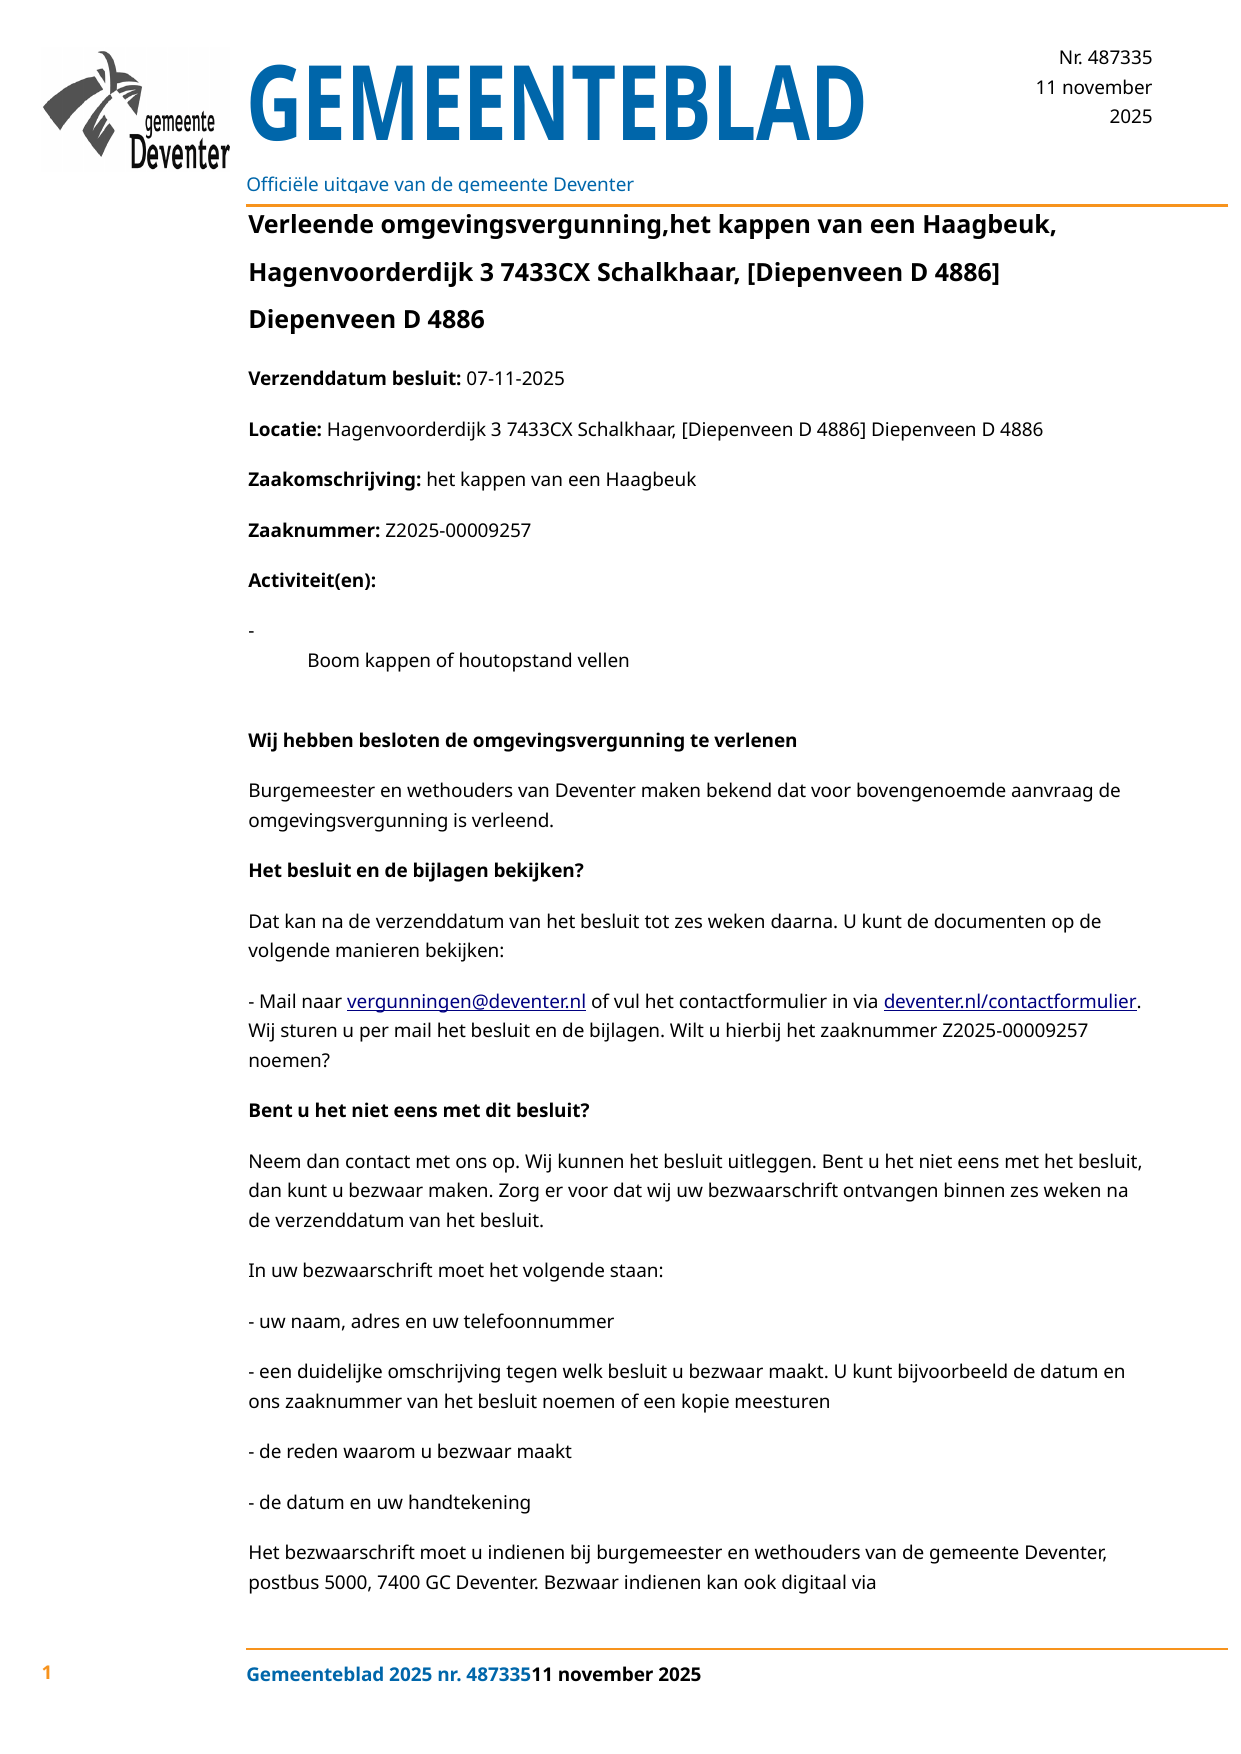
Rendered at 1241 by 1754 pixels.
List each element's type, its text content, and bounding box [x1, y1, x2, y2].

text Zaaknummer: Z2025-00009257 [248, 517, 1152, 542]
text In uw bezwaarschrift moet het volgende staan: [248, 1258, 1152, 1283]
text Locatie: Hagenvoorderdijk 3 7433CX Schalkhaar, [Diepenveen D 4886] Diepenveen D 4886 [248, 416, 1152, 442]
text Het bezwaarschrift moet u indienen bij burgemeester en wethouders van de gemeente Deventer, postbus 5000, 7400 GC Deventer. Bezwaar indienen kan ook digitaal via [248, 1539, 1152, 1594]
text Dat kan na de verzenddatum van het besluit tot zes weken daarna. U kunt de documenten op de volgende manieren bekijken: [248, 908, 1152, 963]
text - Mail naar vergunningen@deventer.nl of vul het contactformulier in via deventer.nl/contactformulier. Wij sturen u per mail het besluit en de bijlagen. Wilt u hierbij het zaaknummer Z2025-00009257 noemen? [248, 988, 1152, 1073]
text Het besluit en de bijlagen bekijken? [248, 858, 1152, 883]
text - de datum en uw handtekening [248, 1489, 1152, 1514]
text - uw naam, adres en uw telefoonnummer [248, 1308, 1152, 1334]
picture [41, 47, 231, 172]
text Verzenddatum besluit: 07-11-2025 [248, 366, 1152, 391]
text Bent u het niet eens met dit besluit? [248, 1098, 1152, 1123]
text Activiteit(en): [248, 567, 1152, 593]
text Zaakomschrijving: het kappen van een Haagbeuk [248, 466, 1152, 492]
text - een duidelijke omschrijving tegen welk besluit u bezwaar maakt. U kunt bijvoorbeeld de datum en ons zaaknummer van het besluit noemen of een kopie meesturen [248, 1358, 1152, 1414]
text Wij hebben besloten de omgevingsvergunning te verlenen [248, 727, 1152, 753]
text Neem dan contact met ons op. Wij kunnen het besluit uitleggen. Bent u het niet eens met het besluit, dan kunt u bezwaar maken. Zorg er voor dat wij uw bezwaarschrift ontvangen binnen zes weken na de verzenddatum van het besluit. [248, 1148, 1152, 1233]
text - de reden waarom u bezwaar maakt [248, 1438, 1152, 1464]
text Burgemeester en wethouders van Deventer maken bekend dat voor bovengenoemde aanvraag de omgevingsvergunning is verleend. [248, 778, 1152, 833]
text Verleende omgevingsvergunning,het kappen van een Haagbeuk, Hagenvoorderdijk 3 7433CX Schalkhaar, [Diepenveen D 4886] Diepenveen D 4886 [248, 207, 1152, 336]
list Boom kappen of houtopstand vellen [248, 647, 1152, 673]
